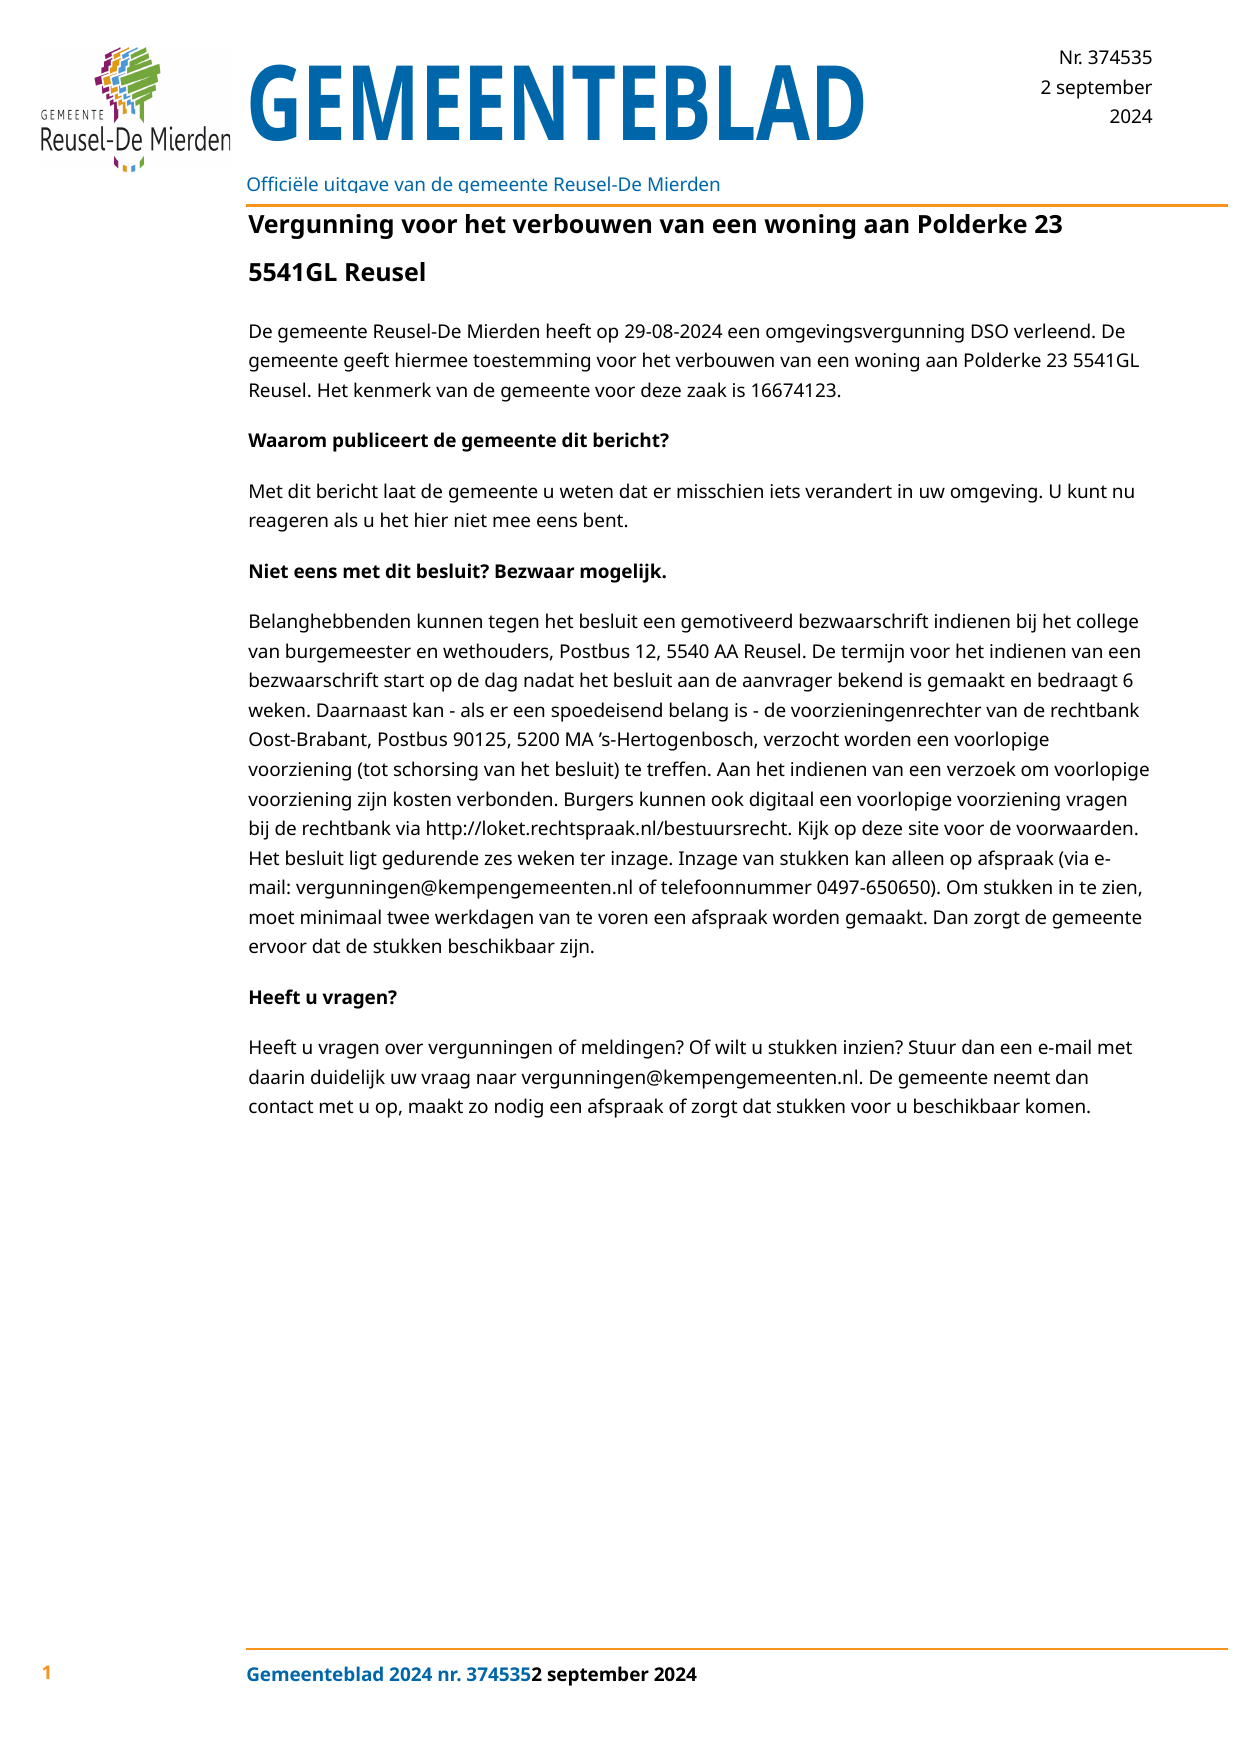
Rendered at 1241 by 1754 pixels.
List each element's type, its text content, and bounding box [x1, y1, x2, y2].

text De gemeente Reusel-De Mierden heeft op 29-08-2024 een omgevingsvergunning DSO verleend. De gemeente geeft hiermee toestemming voor het verbouwen van een woning aan Polderke 23 5541GL Reusel. Het kenmerk van de gemeente voor deze zaak is 16674123. [248, 318, 1152, 403]
text Vergunning voor het verbouwen van een woning aan Polderke 23 5541GL Reusel [248, 207, 1152, 288]
picture [41, 47, 231, 172]
text Belanghebbenden kunnen tegen het besluit een gemotiveerd bezwaarschrift indienen bij het college van burgemeester en wethouders, Postbus 12, 5540 AA Reusel. De termijn voor het indienen van een bezwaarschrift start op de dag nadat het besluit aan de aanvrager bekend is gemaakt en bedraagt 6 weken. Daarnaast kan - als er een spoedeisend belang is - de voorzieningenrechter van de rechtbank Oost-Brabant, Postbus 90125, 5200 MA ’s-Hertogenbosch, verzocht worden een voorlopige voorziening (tot schorsing van het besluit) te treffen. Aan het indienen van een verzoek om voorlopige voorziening zijn kosten verbonden. Burgers kunnen ook digitaal een voorlopige voorziening vragen bij de rechtbank via http://loket.rechtspraak.nl/bestuursrecht. Kijk op deze site voor de voorwaarden. Het besluit ligt gedurende zes weken ter inzage. Inzage van stukken kan alleen op afspraak (via e-mail: vergunningen@kempengemeenten.nl of telefoonnummer 0497-650650). Om stukken in te zien, moet minimaal twee werkdagen van te voren een afspraak worden gemaakt. Dan zorgt de gemeente ervoor dat de stukken beschikbaar zijn. [248, 608, 1152, 959]
text Niet eens met dit besluit? Bezwaar mogelijk. [248, 558, 1152, 584]
text Heeft u vragen over vergunningen of meldingen? Of wilt u stukken inzien? Stuur dan een e-mail met daarin duidelijk uw vraag naar vergunningen@kempengemeenten.nl. De gemeente neemt dan contact met u op, maakt zo nodig een afspraak of zorgt dat stukken voor u beschikbaar komen. [248, 1034, 1152, 1119]
text Heeft u vragen? [248, 984, 1152, 1010]
text Met dit bericht laat de gemeente u weten dat er misschien iets verandert in uw omgeving. U kunt nu reageren als u het hier niet mee eens bent. [248, 478, 1152, 533]
text Waarom publiceert de gemeente dit bericht? [248, 427, 1152, 453]
